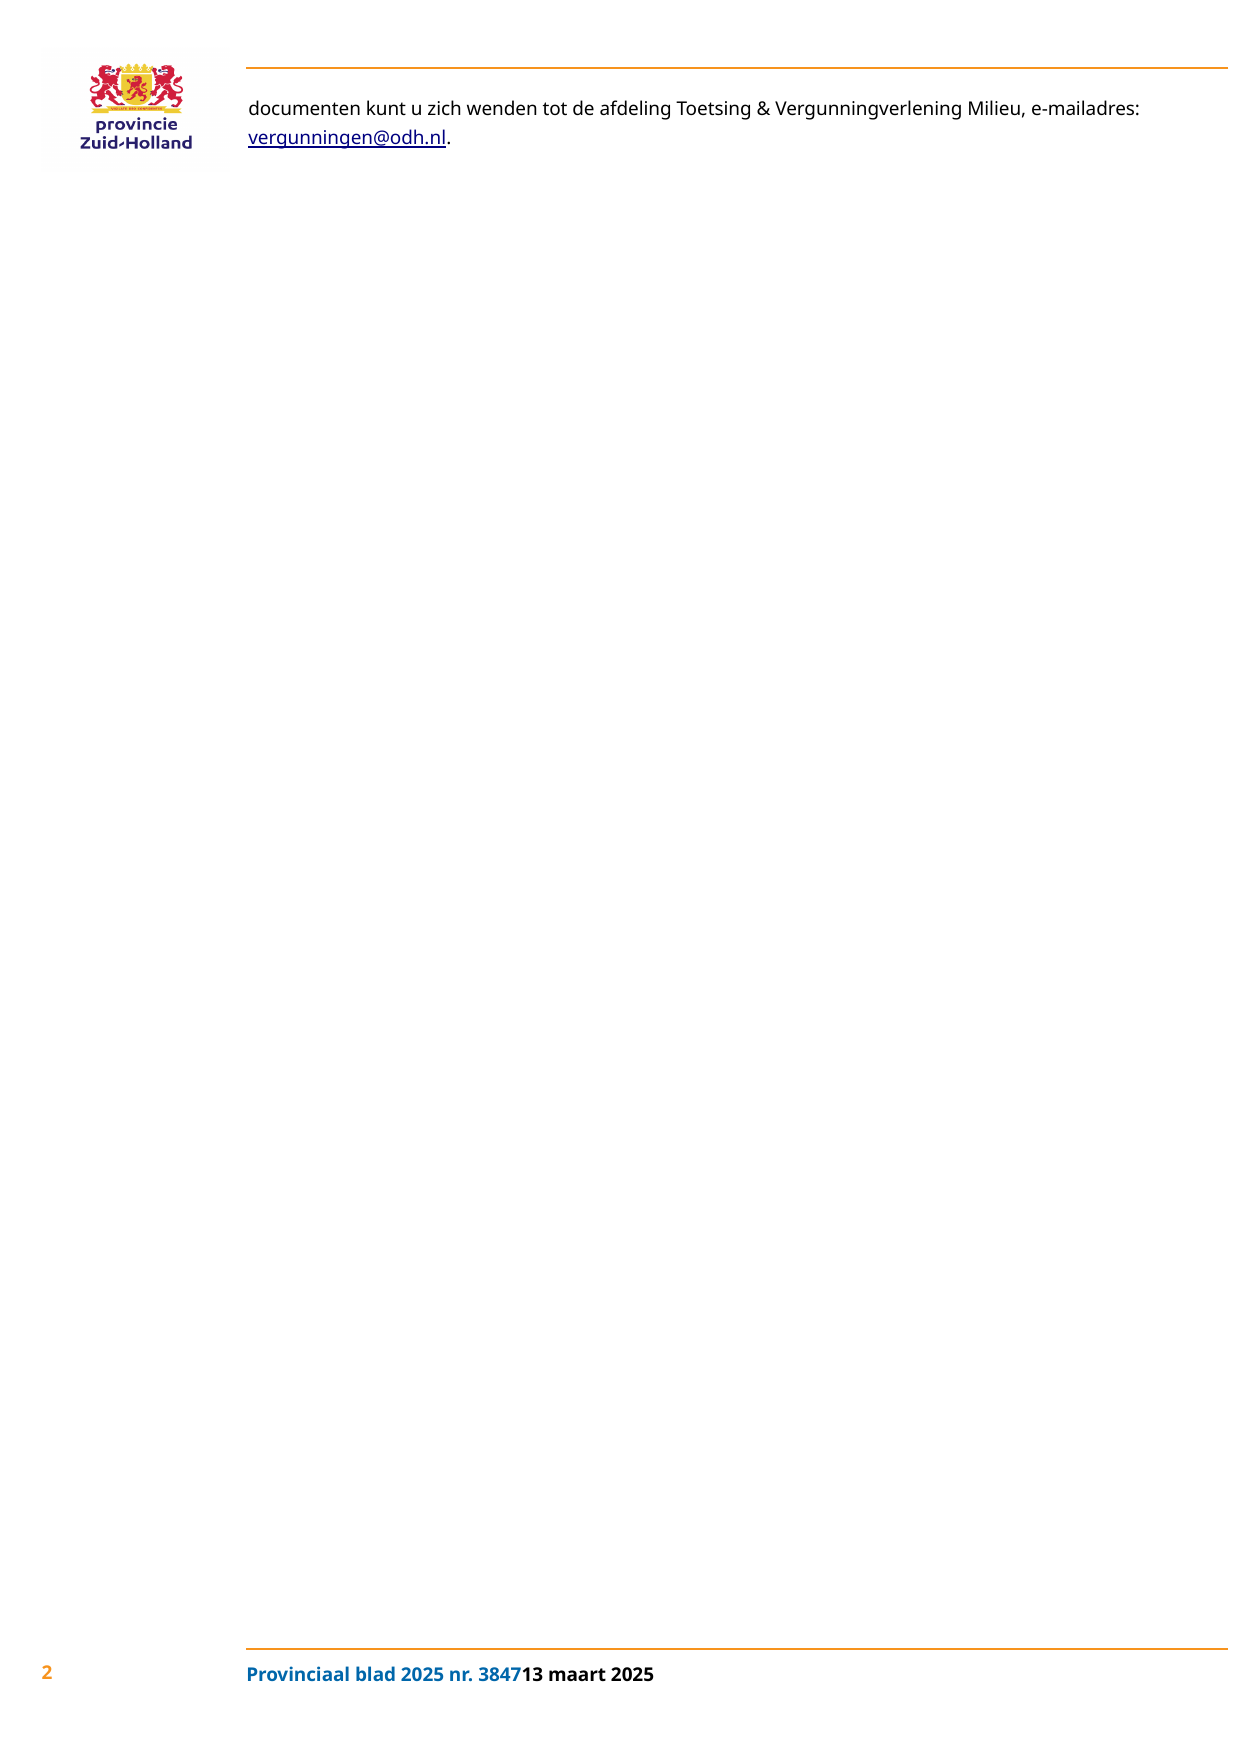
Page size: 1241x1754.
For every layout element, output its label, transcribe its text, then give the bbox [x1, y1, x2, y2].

picture [41, 47, 231, 172]
text documenten kunt u zich wenden tot de afdeling Toetsing & Vergunningverlening Milieu, e-mailadres: vergunningen@odh.nl. [248, 95, 1152, 150]
